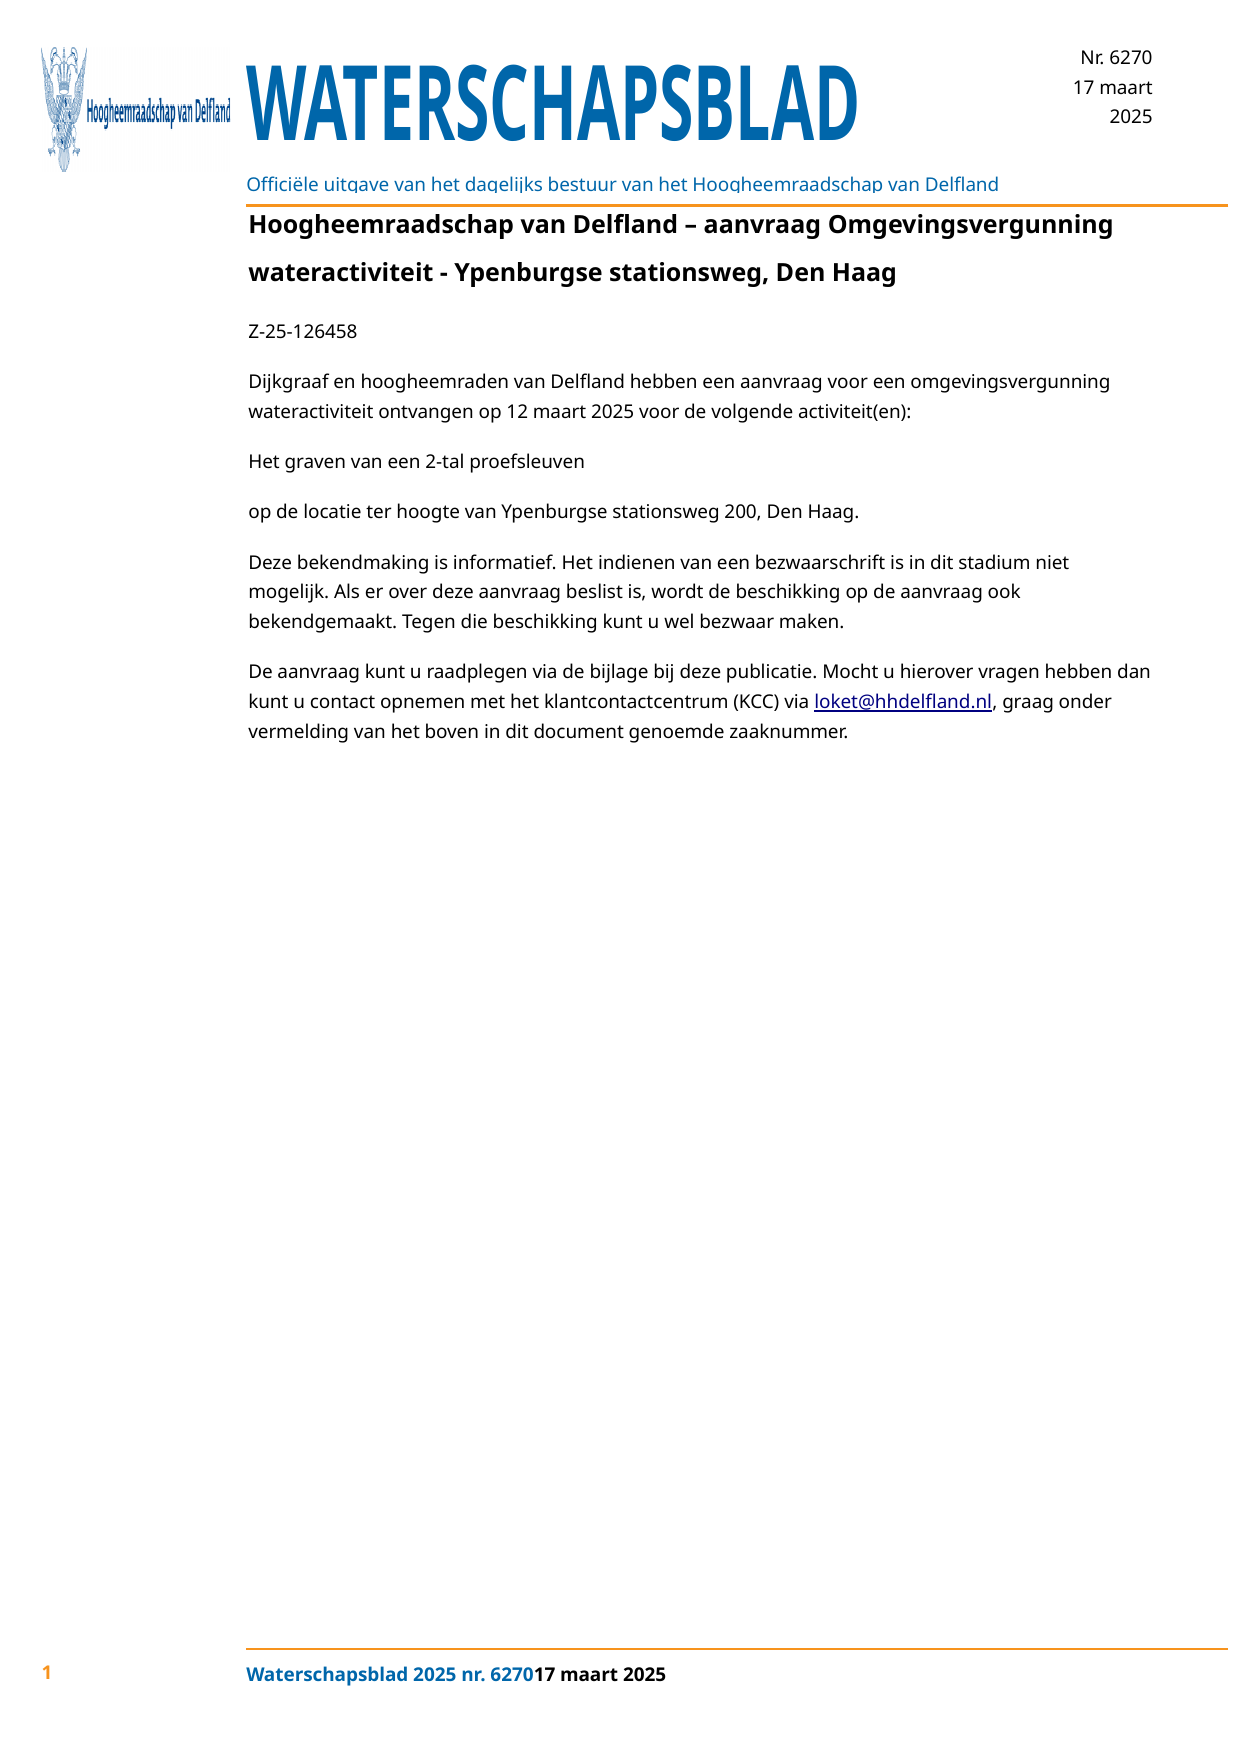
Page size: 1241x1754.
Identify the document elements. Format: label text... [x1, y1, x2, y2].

text De aanvraag kunt u raadplegen via de bijlage bij deze publicatie. Mocht u hierover vragen hebben dan kunt u contact opnemen met het klantcontactcentrum (KCC) via loket@hhdelfland.nl, graag onder vermelding van het boven in dit document genoemde zaaknummer. [248, 659, 1152, 744]
text Deze bekendmaking is informatief. Het indienen van een bezwaarschrift is in dit stadium niet mogelijk. Als er over deze aanvraag beslist is, wordt de beschikking op de aanvraag ook bekendgemaakt. Tegen die beschikking kunt u wel bezwaar maken. [248, 549, 1152, 634]
text Het graven van een 2-tal proefsleuven [248, 448, 1152, 474]
text Z-25-126458 [248, 318, 1152, 344]
text op de locatie ter hoogte van Ypenburgse stationsweg 200, Den Haag. [248, 499, 1152, 524]
text Dijkgraaf en hoogheemraden van Delfland hebben een aanvraag voor een omgevingsvergunning wateractiviteit ontvangen op 12 maart 2025 voor de volgende activiteit(en): [248, 368, 1152, 424]
text Hoogheemraadschap van Delfland – aanvraag Omgevingsvergunning wateractiviteit - Ypenburgse stationsweg, Den Haag [248, 207, 1152, 288]
picture [41, 47, 231, 172]
